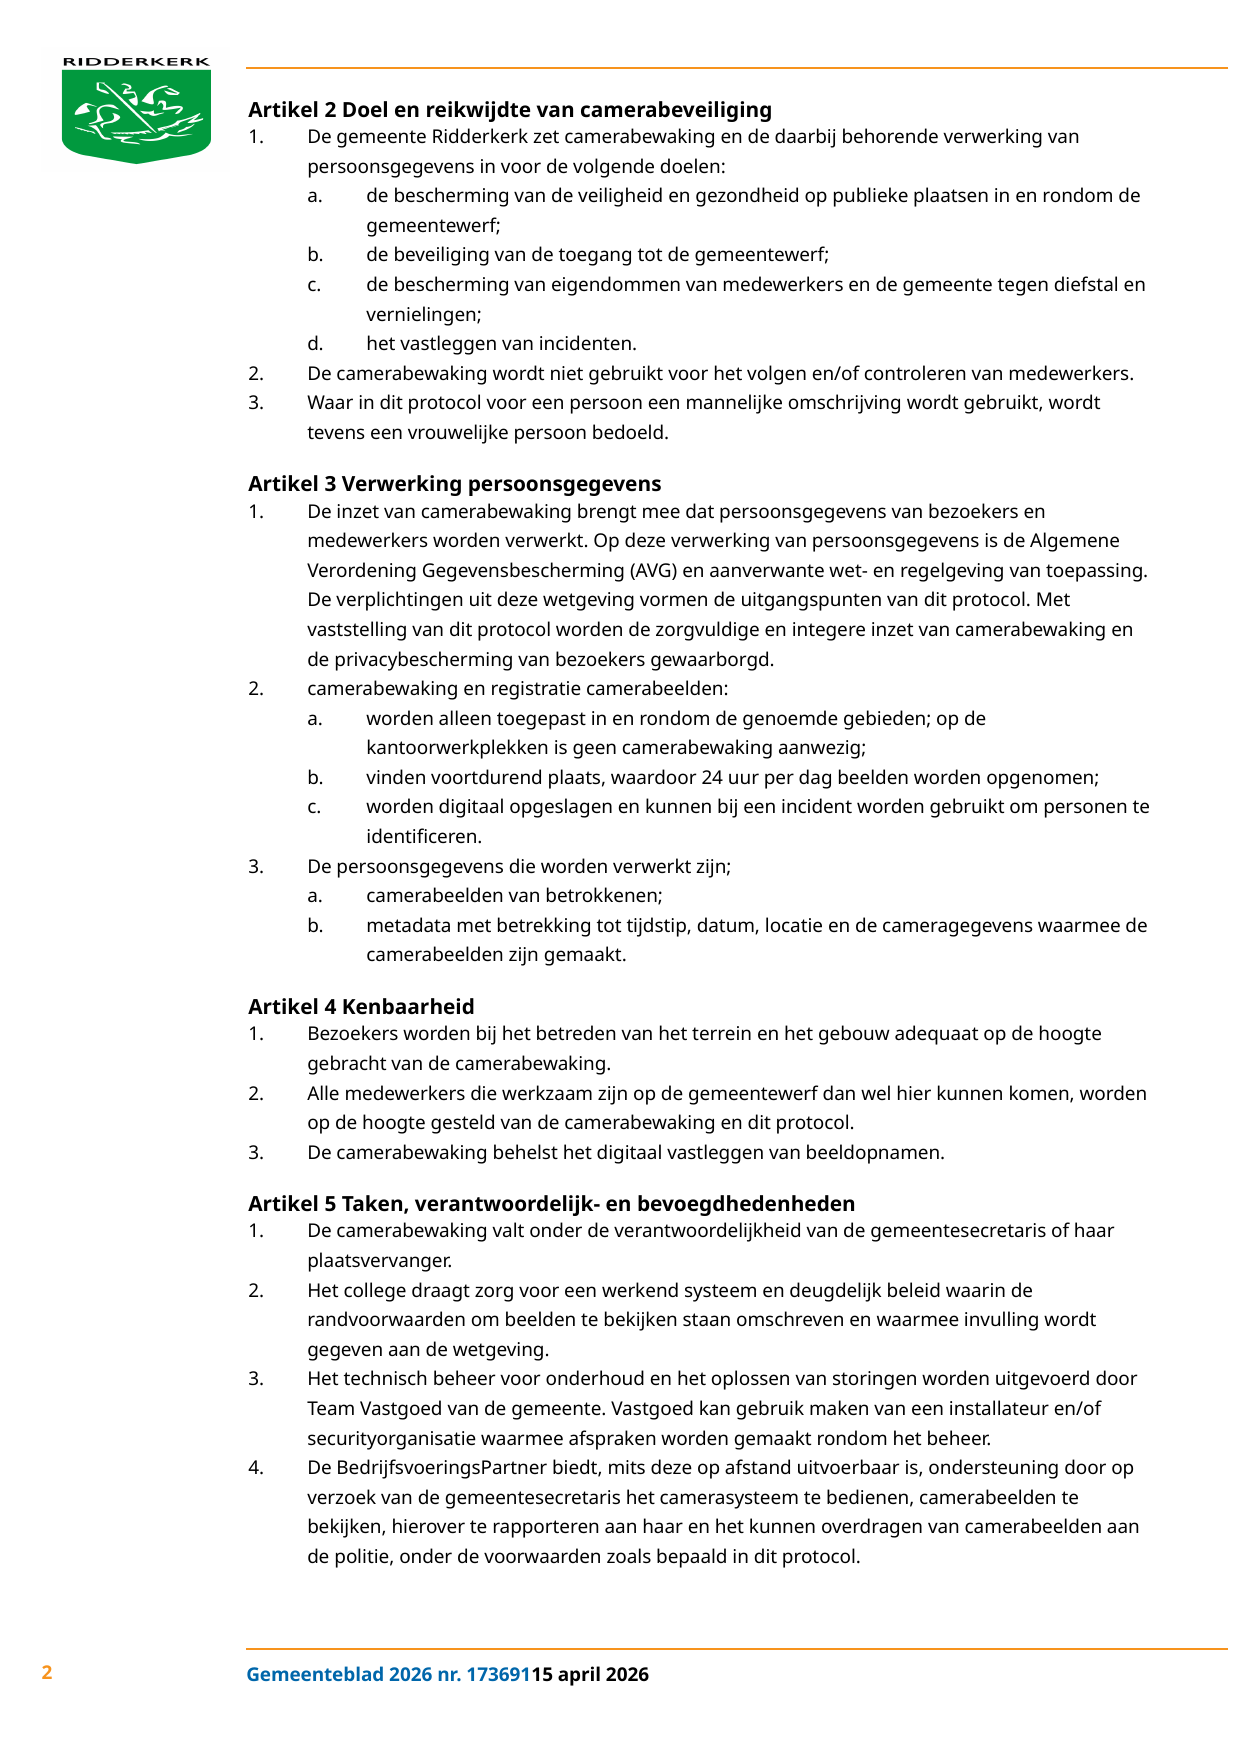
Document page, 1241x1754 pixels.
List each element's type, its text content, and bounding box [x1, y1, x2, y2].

list de beveiliging van de toegang tot de gemeentewerf; [307, 242, 1152, 267]
list De gemeente Ridderkerk zet camerabewaking en de daarbij behorende verwerking van persoonsgegevens in voor de volgende doelen: [248, 123, 1152, 178]
list vinden voortdurend plaats, waardoor 24 uur per dag beelden worden opgenomen; [307, 764, 1152, 790]
list De persoonsgegevens die worden verwerkt zijn; [248, 853, 1152, 879]
text Artikel 3 Verwerking persoonsgegevens [248, 469, 1152, 498]
picture [41, 47, 231, 172]
list metadata met betrekking tot tijdstip, datum, locatie en de cameragegevens waarmee de camerabeelden zijn gemaakt. [307, 912, 1152, 967]
list Het technisch beheer voor onderhoud en het oplossen van storingen worden uitgevoerd door Team Vastgoed van de gemeente. Vastgoed kan gebruik maken van een installateur en/of securityorganisatie waarmee afspraken worden gemaakt rondom het beheer. [248, 1366, 1152, 1451]
list de bescherming van de veiligheid en gezondheid op publieke plaatsen in en rondom de gemeentewerf; [307, 182, 1152, 238]
list de bescherming van eigendommen van medewerkers en de gemeente tegen diefstal en vernielingen; [307, 271, 1152, 326]
list De BedrijfsvoeringsPartner biedt, mits deze op afstand uitvoerbaar is, ondersteuning door op verzoek van de gemeentesecretaris het camerasysteem te bedienen, camerabeelden te bekijken, hierover te rapporteren aan haar en het kunnen overdragen van camerabeelden aan de politie, onder de voorwaarden zoals bepaald in dit protocol. [248, 1454, 1152, 1569]
list De camerabewaking wordt niet gebruikt voor het volgen en/of controleren van medewerkers. [248, 360, 1152, 386]
list De camerabewaking behelst het digitaal vastleggen van beeldopnamen. [248, 1139, 1152, 1164]
text Artikel 2 Doel en reikwijdte van camerabeveiliging [248, 95, 1152, 123]
list Het college draagt zorg voor een werkend systeem en deugdelijk beleid waarin de randvoorwaarden om beelden te bekijken staan omschreven en waarmee invulling wordt gegeven aan de wetgeving. [248, 1277, 1152, 1362]
list Bezoekers worden bij het betreden van het terrein en het gebouw adequaat op de hoogte gebracht van de camerabewaking. [248, 1021, 1152, 1076]
list De inzet van camerabewaking brengt mee dat persoonsgegevens van bezoekers en medewerkers worden verwerkt. Op deze verwerking van persoonsgegevens is de Algemene Verordening Gegevensbescherming (AVG) en aanverwante wet- en regelgeving van toepassing. De verplichtingen uit deze wetgeving vormen de uitgangspunten van dit protocol. Met vaststelling van dit protocol worden de zorgvuldige en integere inzet van camerabewaking en de privacybescherming van bezoekers gewaarborgd. [248, 498, 1152, 672]
list worden alleen toegepast in en rondom de genoemde gebieden; op de kantoorwerkplekken is geen camerabewaking aanwezig; [307, 705, 1152, 760]
list Waar in dit protocol voor een persoon een mannelijke omschrijving wordt gebruikt, wordt tevens een vrouwelijke persoon bedoeld. [248, 389, 1152, 445]
list camerabewaking en registratie camerabeelden: [248, 675, 1152, 701]
list Alle medewerkers die werkzaam zijn op de gemeentewerf dan wel hier kunnen komen, worden op de hoogte gesteld van de camerabewaking en dit protocol. [248, 1080, 1152, 1135]
list camerabeelden van betrokkenen; [307, 882, 1152, 908]
text Artikel 5 Taken, verantwoordelijk- en bevoegdhedenheden [248, 1189, 1152, 1218]
text Artikel 4 Kenbaarheid [248, 992, 1152, 1021]
list worden digitaal opgeslagen en kunnen bij een incident worden gebruikt om personen te identificeren. [307, 794, 1152, 849]
list De camerabewaking valt onder de verantwoordelijkheid van de gemeentesecretaris of haar plaatsvervanger. [248, 1218, 1152, 1273]
list het vastleggen van incidenten. [307, 330, 1152, 356]
